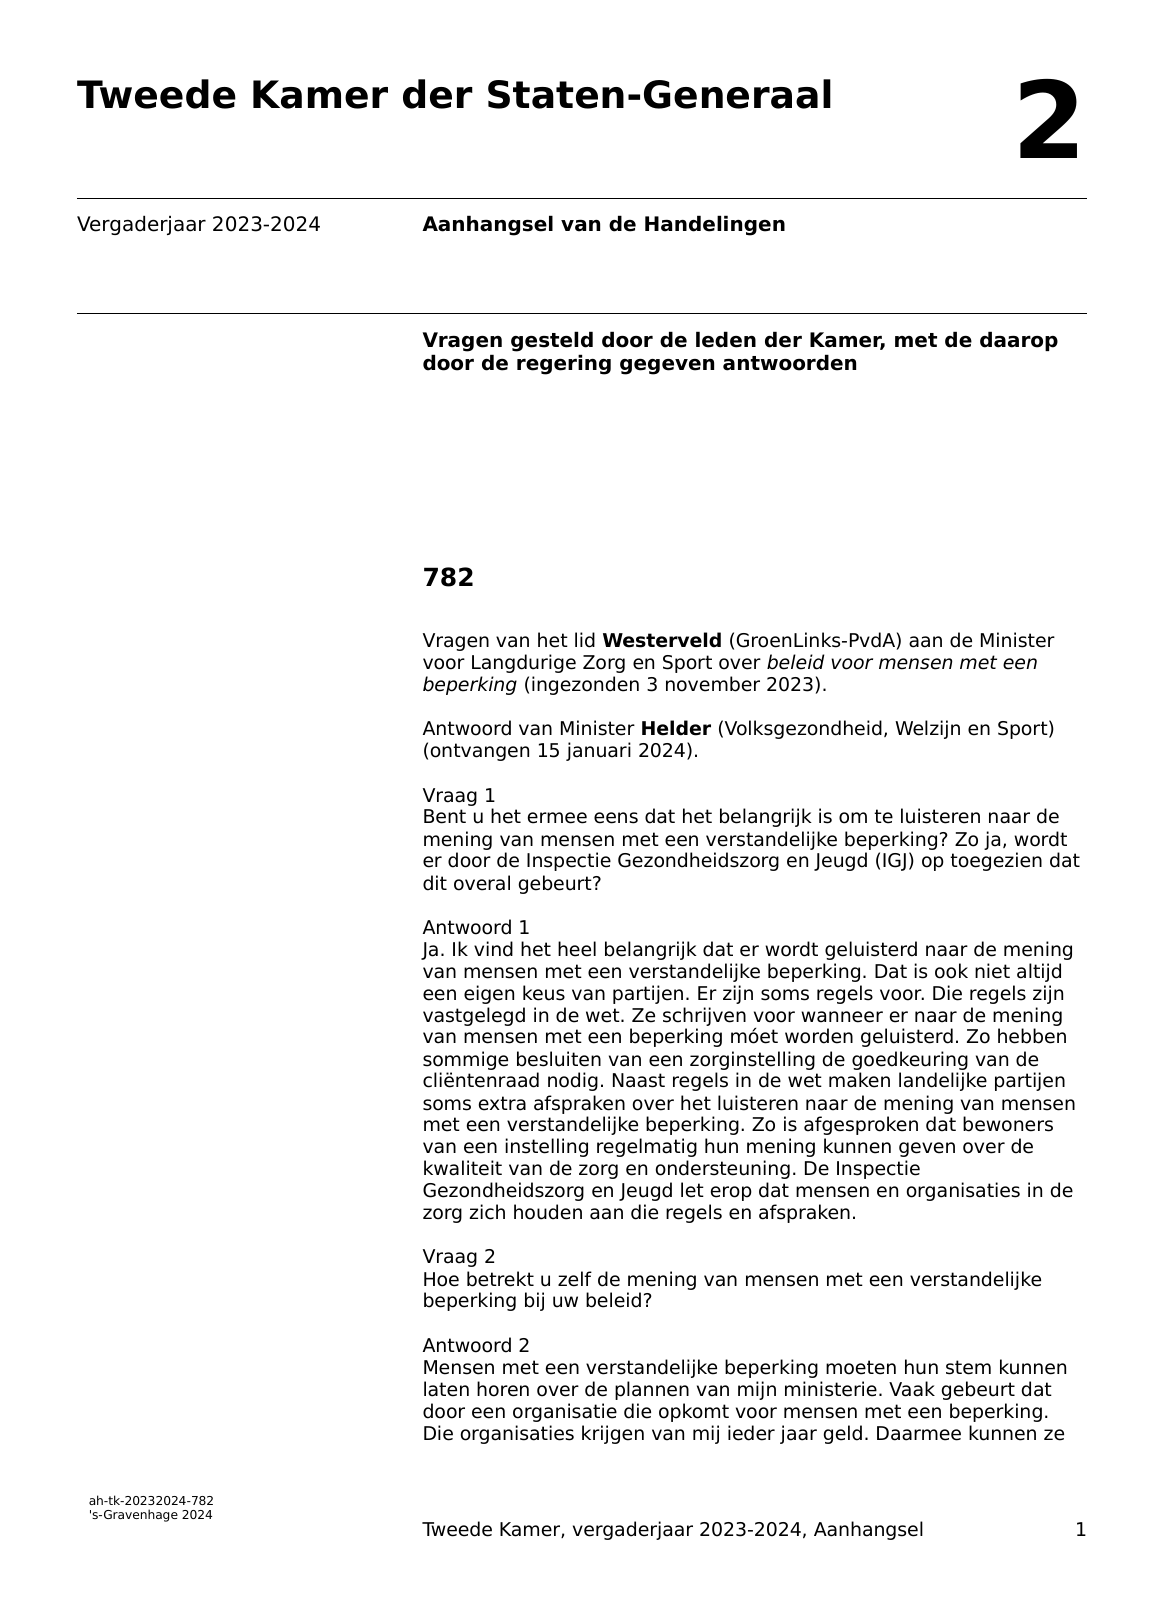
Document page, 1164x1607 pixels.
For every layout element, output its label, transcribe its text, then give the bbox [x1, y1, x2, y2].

table_header 2 [886, 59, 1087, 198]
text Hoe betrekt u zelf de mening van mensen met een verstandelijke beperking bij uw beleid? [422, 1268, 1087, 1312]
table_cell Aanhangsel van de Handelingen [422, 199, 1087, 313]
text Vraag 2 [422, 1246, 1087, 1268]
table_cell Vergaderjaar 2023-2024 [77, 199, 422, 313]
text Antwoord van Minister Helder (Volksgezondheid, Welzijn en Sport) (ontvangen 15 januari 2024). [422, 718, 1087, 762]
table_header Tweede Kamer der Staten-Generaal [77, 59, 886, 198]
text Vragen van het lid Westerveld (GroenLinks-PvdA) aan de Minister voor Langdurige Zorg en Sport over beleid voor mensen met een beperking (ingezonden 3 november 2023). [422, 630, 1087, 696]
text Bent u het ermee eens dat het belangrijk is om te luisteren naar de mening van mensen met een verstandelijke beperking? Zo ja, wordt er door de Inspectie Gezondheidszorg en Jeugd (IGJ) op toegezien dat dit overal gebeurt? [422, 806, 1087, 894]
table_cell Vragen gesteld door de leden der Kamer, met de daarop door de regering gegeven antwoorden [422, 314, 1087, 375]
text Antwoord 2 [422, 1334, 1087, 1357]
text Ja. Ik vind het heel belangrijk dat er wordt geluisterd naar de mening van mensen met een verstandelijke beperking. Dat is ook niet altijd een eigen keus van partijen. Er zijn soms regels voor. Die regels zijn vastgelegd in de wet. Ze schrijven voor wanneer er naar de mening van mensen met een beperking móet worden geluisterd. Zo hebben sommige besluiten van een zorginstelling de goedkeuring van de cliëntenraad nodig. Naast regels in de wet maken landelijke partijen soms extra afspraken over het luisteren naar de mening van mensen met een verstandelijke beperking. Zo is afgesproken dat bewoners van een instelling regelmatig hun mening kunnen geven over de kwaliteit van de zorg en ondersteuning. De Inspectie Gezondheidszorg en Jeugd let erop dat mensen en organisaties in de zorg zich houden aan die regels en afspraken. [422, 938, 1087, 1224]
text 782 [422, 563, 1087, 592]
text Mensen met een verstandelijke beperking moeten hun stem kunnen laten horen over de plannen van mijn ministerie. Vaak gebeurt dat door een organisatie die opkomt voor mensen met een beperking. Die organisaties krijgen van mij ieder jaar geld. Daarmee kunnen ze [422, 1357, 1087, 1444]
text Antwoord 1 [422, 917, 1087, 938]
text 's-Gravenhage 2024 [88, 1508, 323, 1522]
text ah-tk-20232024-782 [88, 1494, 323, 1508]
text Vraag 1 [422, 784, 1087, 806]
table_cell [77, 314, 422, 375]
